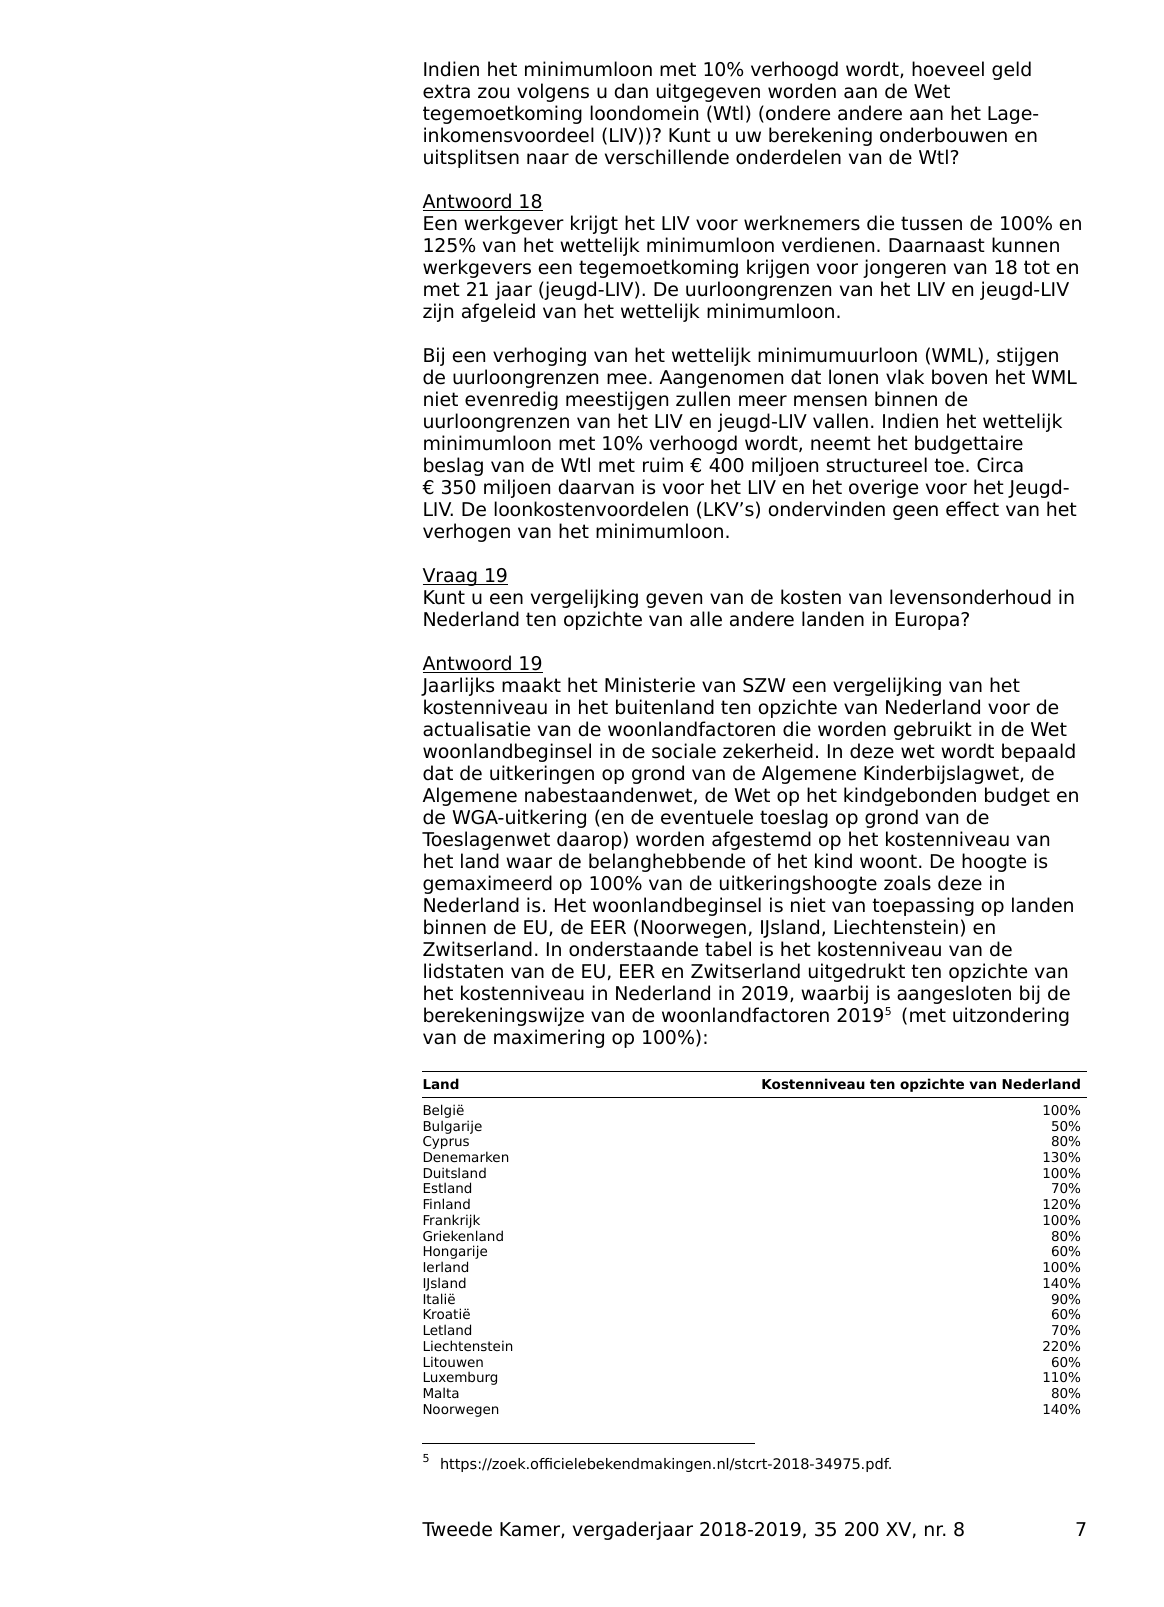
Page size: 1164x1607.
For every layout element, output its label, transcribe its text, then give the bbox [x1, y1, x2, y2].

table_cell 120% [644, 1197, 1087, 1213]
table_cell Liechtenstein [422, 1339, 644, 1354]
text Antwoord 19 [422, 653, 1087, 675]
table_header Kostenniveau ten opzichte van Nederland [644, 1072, 1087, 1097]
table_cell Ierland [422, 1260, 644, 1276]
table_cell 70% [644, 1323, 1087, 1339]
table_cell 70% [644, 1181, 1087, 1197]
table_cell Malta [422, 1386, 644, 1402]
table_cell 80% [644, 1134, 1087, 1150]
table_header Land [422, 1072, 644, 1097]
table_cell 80% [644, 1386, 1087, 1402]
table_cell Italië [422, 1291, 644, 1307]
table_cell 50% [644, 1119, 1087, 1134]
table_cell Bulgarije [422, 1119, 644, 1134]
table_cell 60% [644, 1244, 1087, 1260]
text https://zoek.officielebekendmakingen.nl/stcrt-2018-34975.pdf. [422, 1452, 1087, 1474]
table_cell 80% [644, 1229, 1087, 1244]
text Bij een verhoging van het wettelijk minimumuurloon (WML), stijgen de uurloongrenzen mee. Aangenomen dat lonen vlak boven het WML niet evenredig meestijgen zullen meer mensen binnen de uurloongrenzen van het LIV en jeugd-LIV vallen. Indien het wettelijk minimumloon met 10% verhoogd wordt, neemt het budgettaire beslag van de Wtl met ruim € 400 miljoen structureel toe. Circa € 350 miljoen daarvan is voor het LIV en het overige voor het Jeugd-LIV. De loonkostenvoordelen (LKV’s) ondervinden geen effect van het verhogen van het minimumloon. [422, 345, 1087, 543]
table_cell Denemarken [422, 1150, 644, 1166]
table_cell 100% [644, 1166, 1087, 1181]
table_cell Litouwen [422, 1354, 644, 1370]
table_cell 140% [644, 1402, 1087, 1417]
table_cell 130% [644, 1150, 1087, 1166]
table_cell Luxemburg [422, 1370, 644, 1386]
text Een werkgever krijgt het LIV voor werknemers die tussen de 100% en 125% van het wettelijk minimumloon verdienen. Daarnaast kunnen werkgevers een tegemoetkoming krijgen voor jongeren van 18 tot en met 21 jaar (jeugd-LIV). De uurloongrenzen van het LIV en jeugd-LIV zijn afgeleid van het wettelijk minimumloon. [422, 213, 1087, 323]
text Antwoord 18 [422, 191, 1087, 213]
table_cell Duitsland [422, 1166, 644, 1181]
text Vraag 19 [422, 565, 1087, 587]
table_cell 60% [644, 1354, 1087, 1370]
table_cell IJsland [422, 1276, 644, 1291]
table_cell 220% [644, 1339, 1087, 1354]
table_cell 90% [644, 1291, 1087, 1307]
text Indien het minimumloon met 10% verhoogd wordt, hoeveel geld extra zou volgens u dan uitgegeven worden aan de Wet tegemoetkoming loondomein (Wtl) (ondere andere aan het Lage-inkomensvoordeel (LIV))? Kunt u uw berekening onderbouwen en uitsplitsen naar de verschillende onderdelen van de Wtl? [422, 59, 1087, 169]
table_cell Griekenland [422, 1229, 644, 1244]
table_cell België [422, 1098, 644, 1118]
table_cell 100% [644, 1260, 1087, 1276]
table_cell Noorwegen [422, 1402, 644, 1417]
table_cell Hongarije [422, 1244, 644, 1260]
text Kunt u een vergelijking geven van de kosten van levensonderhoud in Nederland ten opzichte van alle andere landen in Europa? [422, 587, 1087, 631]
table_cell Letland [422, 1323, 644, 1339]
text Jaarlijks maakt het Ministerie van SZW een vergelijking van het kostenniveau in het buitenland ten opzichte van Nederland voor de actualisatie van de woonlandfactoren die worden gebruikt in de Wet woonlandbeginsel in de sociale zekerheid. In deze wet wordt bepaald dat de uitkeringen op grond van de Algemene Kinderbijslagwet, de Algemene nabestaandenwet, de Wet op het kindgebonden budget en de WGA-uitkering (en de eventuele toeslag op grond van de Toeslagenwet daarop) worden afgestemd op het kostenniveau van het land waar de belanghebbende of het kind woont. De hoogte is gemaximeerd op 100% van de uitkeringshoogte zoals deze in Nederland is. Het woonlandbeginsel is niet van toepassing op landen binnen de EU, de EER (Noorwegen, IJsland, Liechtenstein) en Zwitserland. In onderstaande tabel is het kostenniveau van de lidstaten van de EU, EER en Zwitserland uitgedrukt ten opzichte van het kostenniveau in Nederland in 2019, waarbij is aangesloten bij de berekeningswijze van de woonlandfactoren 2019 (met uitzondering van de maximering op 100%): [422, 675, 1087, 1049]
table_cell Cyprus [422, 1134, 644, 1150]
table_cell Finland [422, 1197, 644, 1213]
table_cell 140% [644, 1276, 1087, 1291]
table_cell 60% [644, 1307, 1087, 1323]
table_cell 110% [644, 1370, 1087, 1386]
table_cell 100% [644, 1213, 1087, 1228]
table_cell Kroatië [422, 1307, 644, 1323]
table_cell Estland [422, 1181, 644, 1197]
table_cell 100% [644, 1098, 1087, 1118]
table_cell Frankrijk [422, 1213, 644, 1228]
